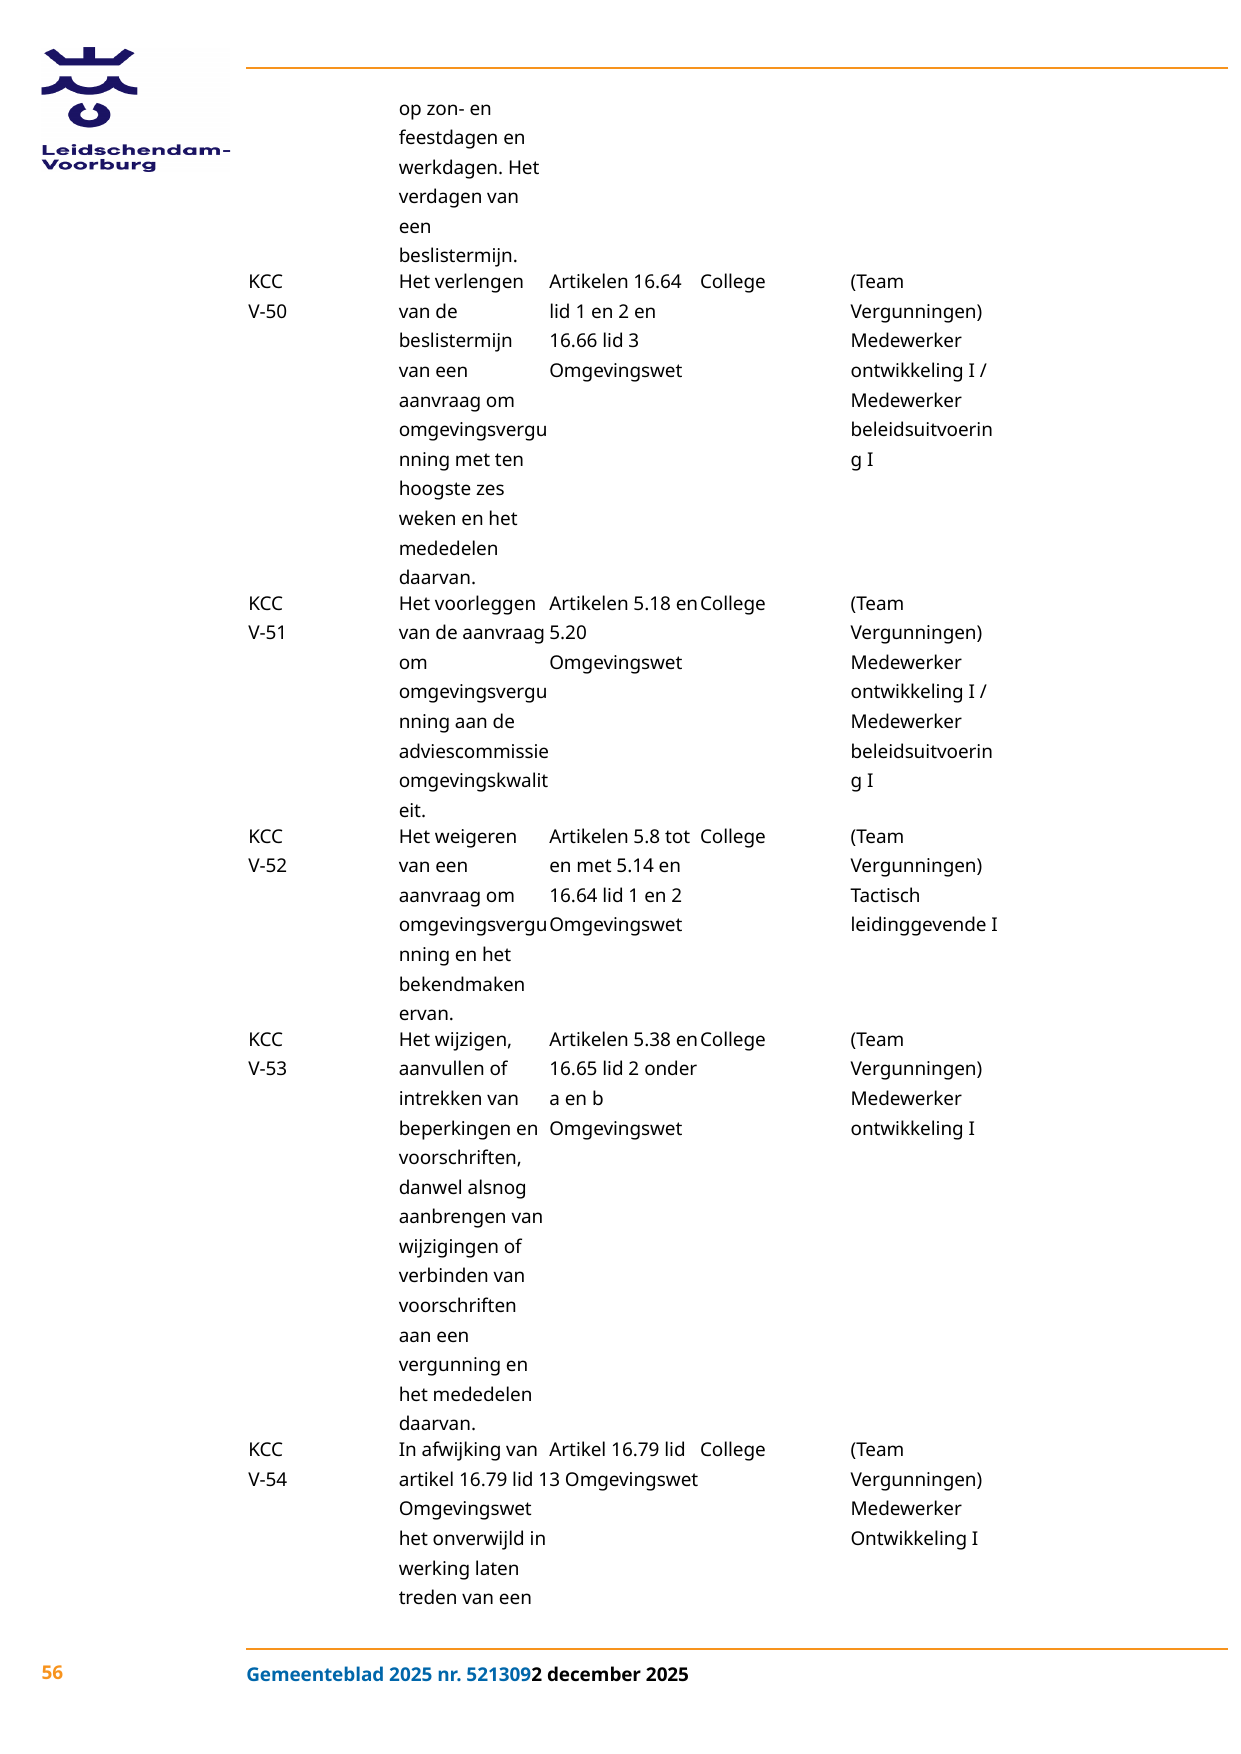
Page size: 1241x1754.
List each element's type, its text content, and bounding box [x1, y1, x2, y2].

table_cell KCC V-53 [248, 1026, 398, 1436]
table_cell [1001, 590, 1152, 823]
table_cell [549, 95, 700, 268]
table_cell College [700, 1436, 850, 1610]
table_cell College [700, 590, 850, 823]
table_cell Artikelen 5.18 en 5.20 Omgevingswet [549, 590, 700, 823]
table_cell College [700, 1026, 850, 1436]
table_cell [700, 95, 850, 268]
table_cell KCC V-52 [248, 823, 398, 1026]
table_cell Artikelen 5.8 tot en met 5.14 en 16.64 lid 1 en 2 Omgevingswet [549, 823, 700, 1026]
table_cell Artikel 16.79 lid 3 Omgevingswet [549, 1436, 700, 1610]
table_cell Het voorleggen van de aanvraag om omgevingsvergunning aan de adviescommissie omgevingskwaliteit. [399, 590, 549, 823]
table_cell op zon- en feestdagen en werkdagen. Het verdagen van een beslistermijn. [399, 95, 549, 268]
table_cell (Team Vergunningen) Medewerker ontwikkeling I / Medewerker beleidsuitvoering I [850, 269, 1001, 590]
table_cell [1001, 1436, 1152, 1610]
table_cell Het verlengen van de beslistermijn van een aanvraag om omgevingsvergunning met ten hoogste zes weken en het mededelen daarvan. [399, 269, 549, 590]
table_cell (Team Vergunningen) Medewerker ontwikkeling I [850, 1026, 1001, 1436]
table_cell Het wijzigen, aanvullen of intrekken van beperkingen en voorschriften, danwel alsnog aanbrengen van wijzigingen of verbinden van voorschriften aan een vergunning en het mededelen daarvan. [399, 1026, 549, 1436]
table_cell [1001, 95, 1152, 268]
table_cell [248, 95, 398, 268]
table_cell College [700, 823, 850, 1026]
table_cell [850, 95, 1001, 268]
table_cell [1001, 1026, 1152, 1436]
table_cell (Team Vergunningen) Medewerker ontwikkeling I / Medewerker beleidsuitvoering I [850, 590, 1001, 823]
table_cell Het weigeren van een aanvraag om omgevingsvergunning en het bekendmaken ervan. [399, 823, 549, 1026]
table_cell Artikelen 5.38 en 16.65 lid 2 onder a en b Omgevingswet [549, 1026, 700, 1436]
table_cell [1001, 823, 1152, 1026]
table_cell (Team Vergunningen) Tactisch leidinggevende I [850, 823, 1001, 1026]
table_cell (Team Vergunningen) Medewerker Ontwikkeling I [850, 1436, 1001, 1610]
table_cell KCC V-50 [248, 269, 398, 590]
table_cell KCC V-51 [248, 590, 398, 823]
table_cell [1001, 269, 1152, 590]
picture [41, 47, 231, 172]
table_cell KCC V-54 [248, 1436, 398, 1610]
table_cell College [700, 269, 850, 590]
table_cell In afwijking van artikel 16.79 lid 1 Omgevingswet het onverwijld in werking laten treden van een [399, 1436, 549, 1610]
table_cell Artikelen 16.64 lid 1 en 2 en 16.66 lid 3 Omgevingswet [549, 269, 700, 590]
